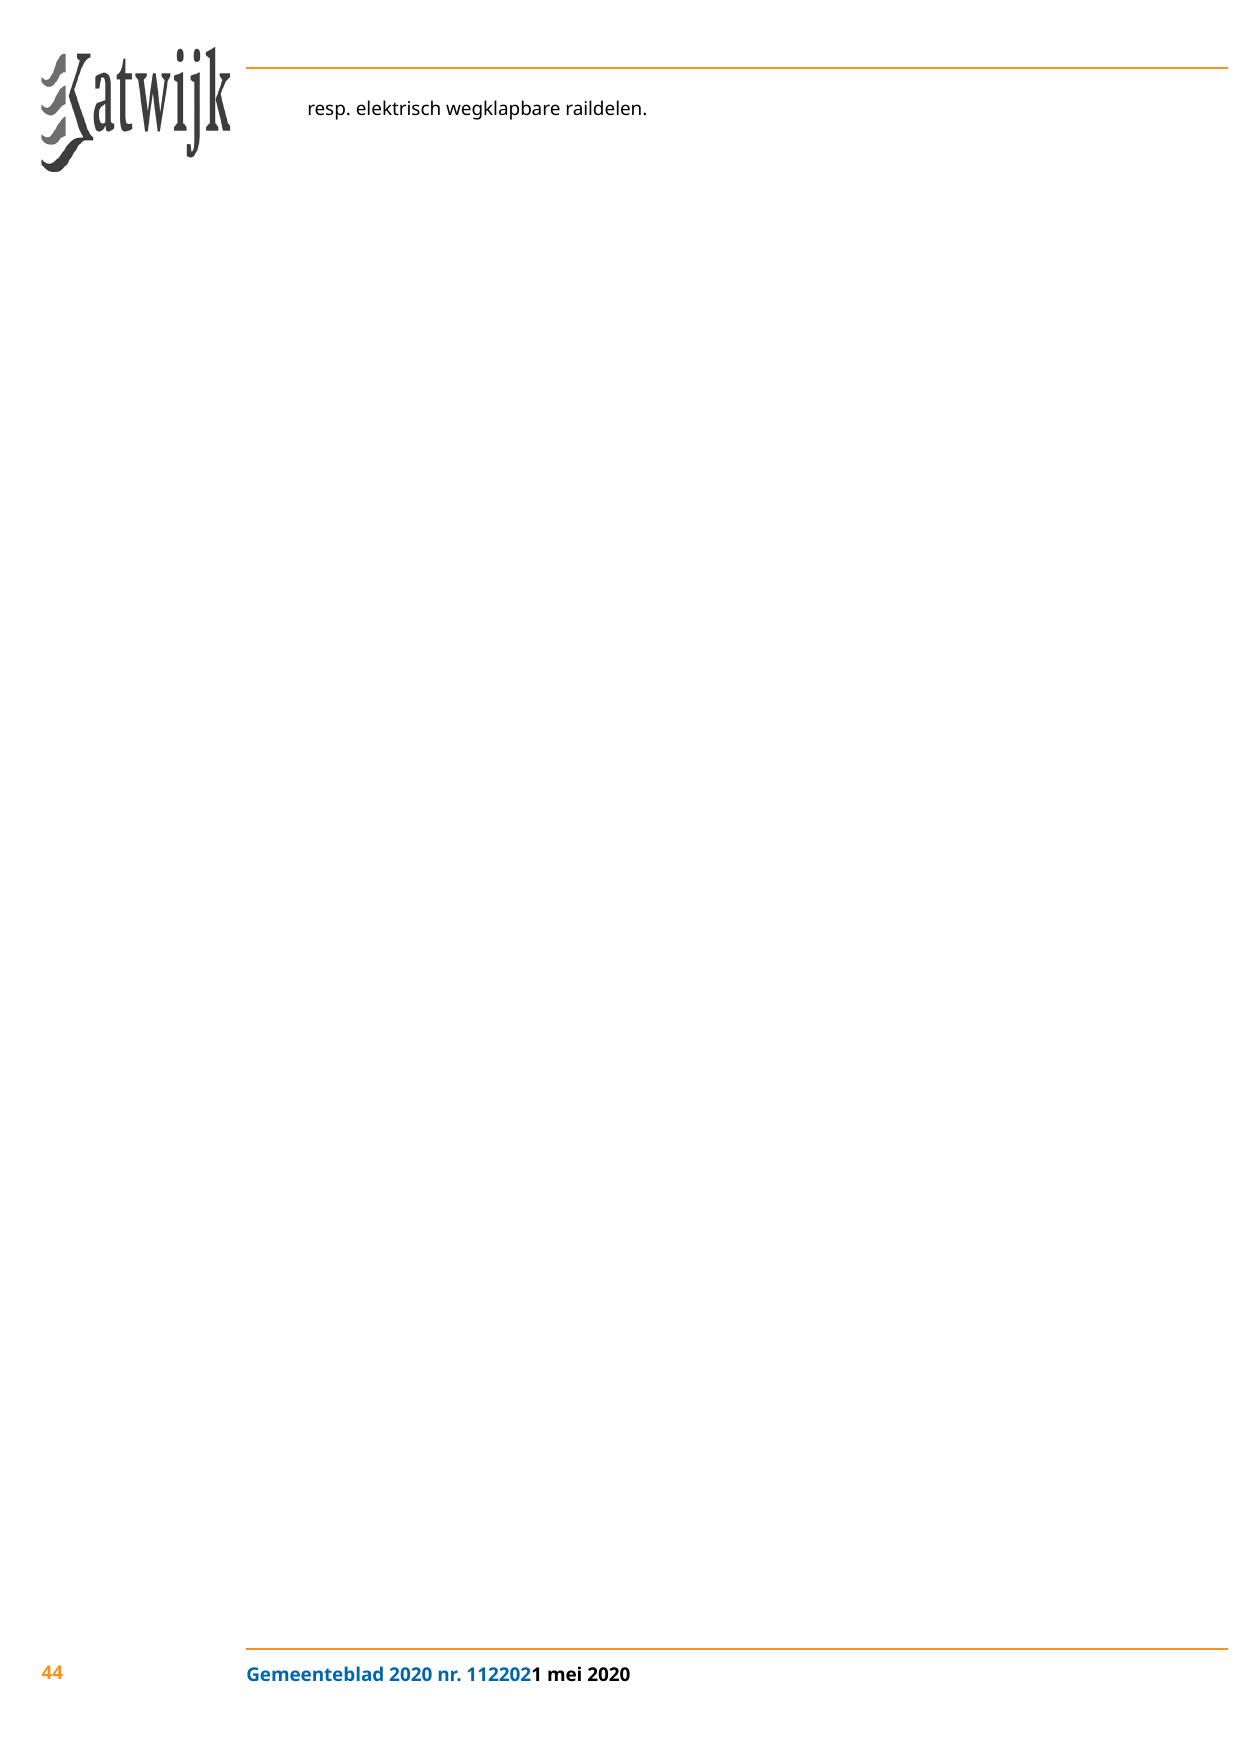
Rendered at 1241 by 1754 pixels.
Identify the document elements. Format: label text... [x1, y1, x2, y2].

picture [41, 47, 231, 172]
list resp. elektrisch wegklapbare raildelen. [248, 95, 1152, 121]
